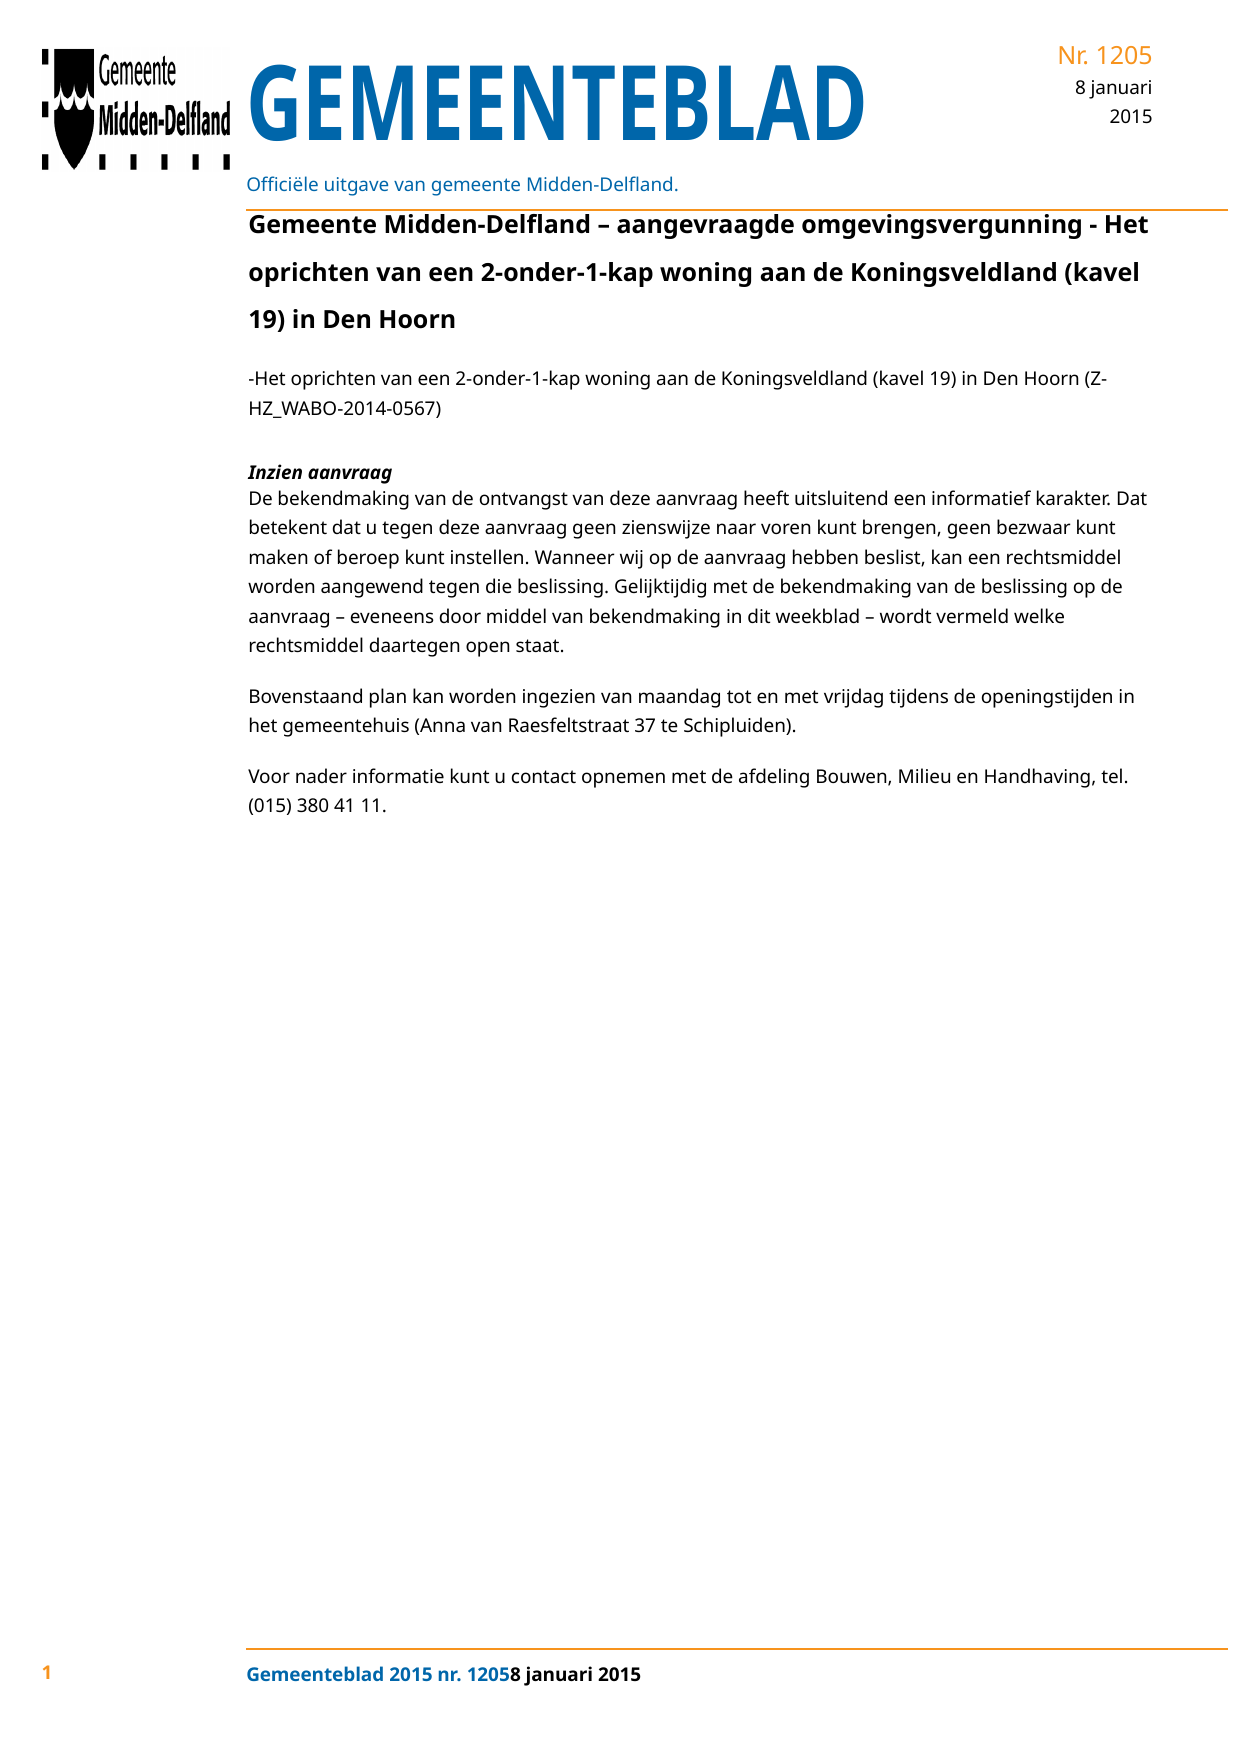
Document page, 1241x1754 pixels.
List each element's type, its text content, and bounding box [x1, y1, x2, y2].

text Inzien aanvraag [248, 459, 1152, 485]
text Gemeente Midden-Delfland – aangevraagde omgevingsvergunning - Het oprichten van een 2-onder-1-kap woning aan de Koningsveldland (kavel 19) in Den Hoorn [248, 211, 1152, 336]
picture [41, 47, 231, 172]
text -Het oprichten van een 2-onder-1-kap woning aan de Koningsveldland (kavel 19) in Den Hoorn (Z-HZ_WABO-2014-0567) [248, 366, 1152, 421]
text De bekendmaking van de ontvangst van deze aanvraag heeft uitsluitend een informatief karakter. Dat betekent dat u tegen deze aanvraag geen zienswijze naar voren kunt brengen, geen bezwaar kunt maken of beroep kunt instellen. Wanneer wij op de aanvraag hebben beslist, kan een rechtsmiddel worden aangewend tegen die beslissing. Gelijktijdig met de bekendmaking van de beslissing op de aanvraag – eveneens door middel van bekendmaking in dit weekblad – wordt vermeld welke rechtsmiddel daartegen open staat. [248, 485, 1152, 658]
text Bovenstaand plan kan worden ingezien van maandag tot en met vrijdag tijdens de openingstijden in het gemeentehuis (Anna van Raesfeltstraat 37 te Schipluiden). [248, 683, 1152, 738]
text Voor nader informatie kunt u contact opnemen met de afdeling Bouwen, Milieu en Handhaving, tel. (015) 380 41 11. [248, 763, 1152, 818]
